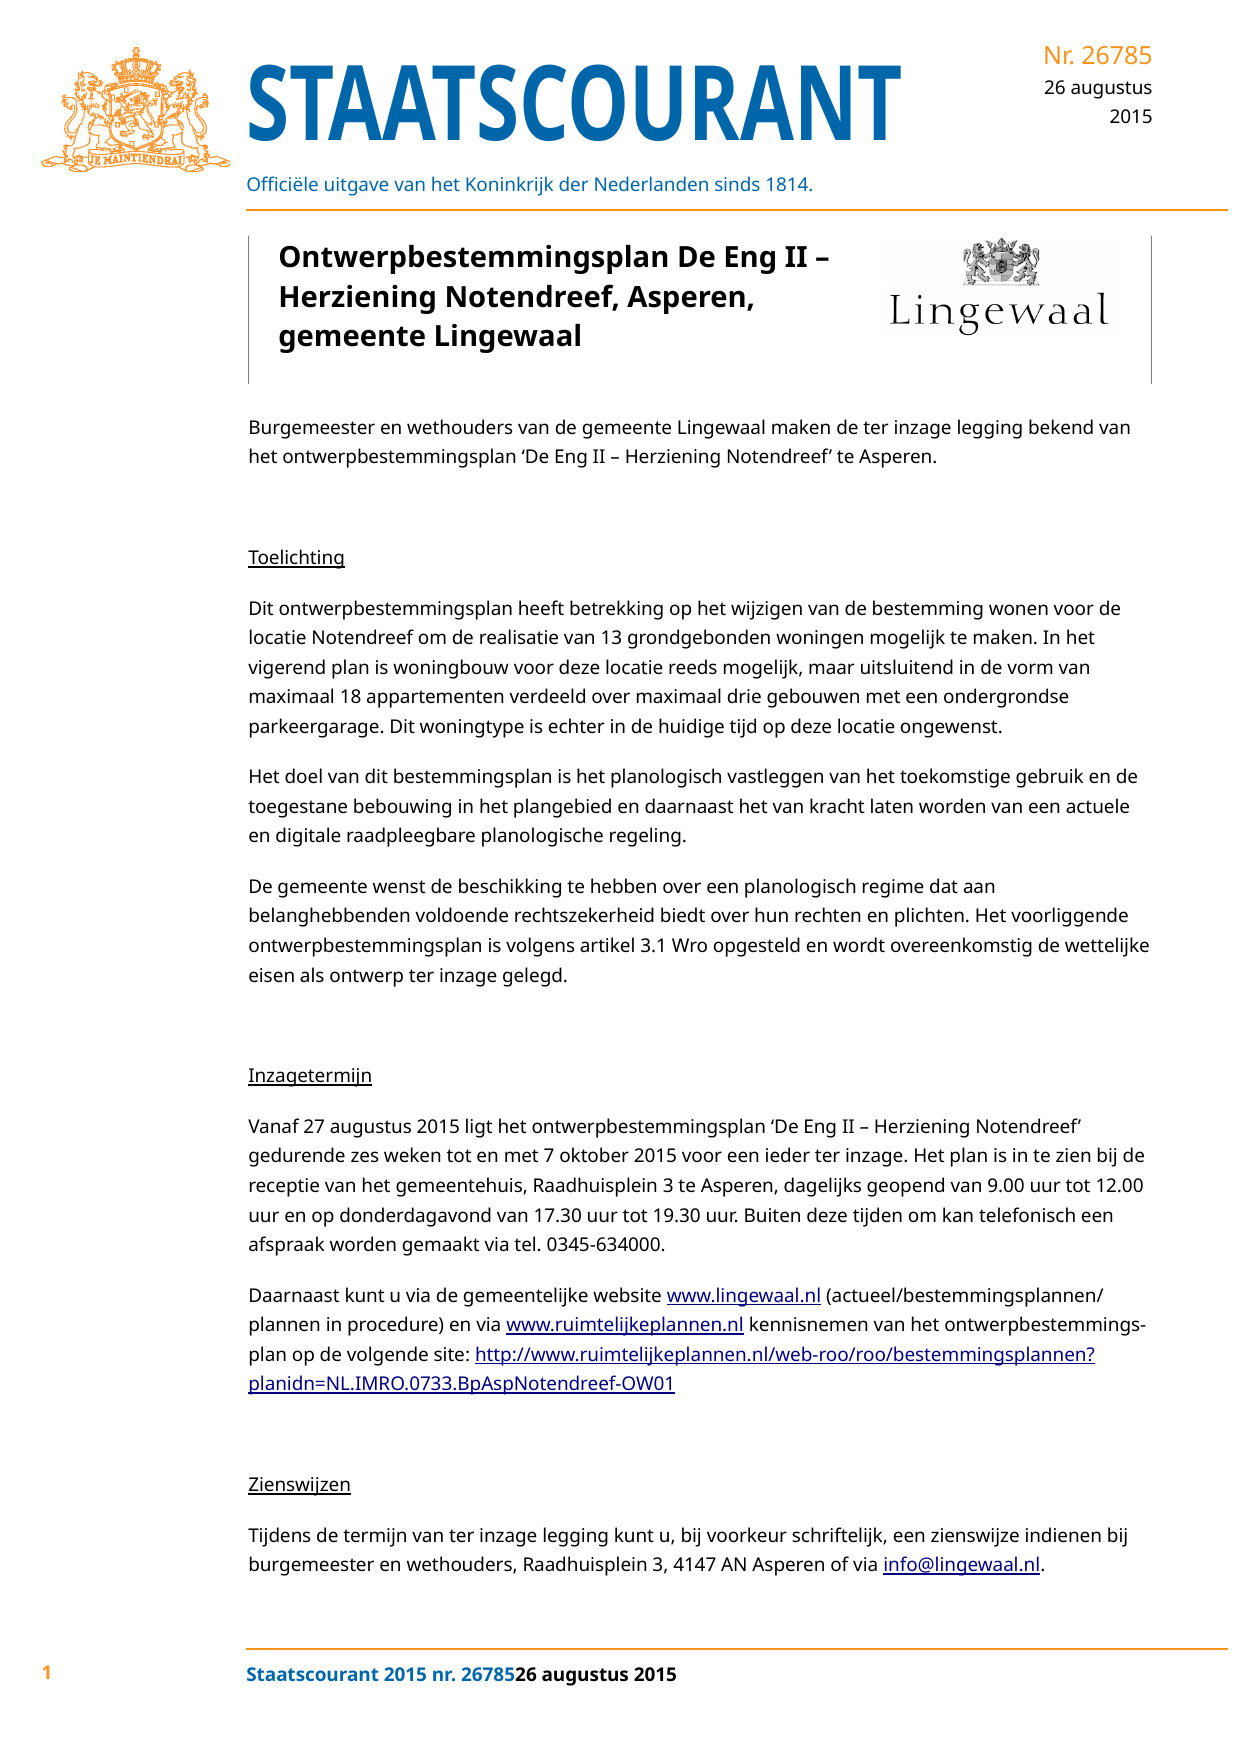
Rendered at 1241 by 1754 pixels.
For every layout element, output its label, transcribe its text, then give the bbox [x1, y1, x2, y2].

text Vanaf 27 augustus 2015 ligt het ontwerpbestemmingsplan ‘De Eng II – Herziening Notendreef’ gedurende zes weken tot en met 7 oktober 2015 voor een ieder ter inzage. Het plan is in te zien bij de receptie van het gemeentehuis, Raadhuisplein 3 te Asperen, dagelijks geopend van 9.00 uur tot 12.00 uur en op donderdagavond van 17.30 uur tot 19.30 uur. Buiten deze tijden om kan telefonisch een afspraak worden gemaakt via tel. 0345-634000. [248, 1113, 1152, 1257]
text Toelichting [248, 544, 1152, 570]
text Tijdens de termijn van ter inzage legging kunt u, bij voorkeur schriftelijk, een zienswijze indienen bij burgemeester en wethouders, Raadhuisplein 3, 4147 AN Asperen of via info@lingewaal.nl. [248, 1522, 1152, 1577]
text Inzagetermijn [248, 1063, 1152, 1088]
table_header [850, 236, 1151, 384]
text Het doel van dit bestemmingsplan is het planologisch vastleggen van het toekomstige gebruik en de toegestane bebouwing in het plangebied en daarnaast het van kracht laten worden van een actuele en digitale raadpleegbare planologische regeling. [248, 763, 1152, 848]
text Zienswijzen [248, 1471, 1152, 1497]
picture [41, 47, 231, 172]
table_header Ontwerpbestemmingsplan De Eng II – Herziening Notendreef, Asperen, gemeente Lingewaal [249, 236, 850, 384]
picture [882, 236, 1119, 336]
text Daarnaast kunt u via de gemeentelijke website www.lingewaal.nl (actueel/bestemmingsplannen/ plannen in procedure) en via www.ruimtelijkeplannen.nl kennisnemen van het ontwerpbestemmings-plan op de volgende site: http://www.ruimtelijkeplannen.nl/web-roo/roo/bestemmingsplannen?planidn=NL.IMRO.0733.BpAspNotendreef-OW01 [248, 1282, 1152, 1396]
text Dit ontwerpbestemmingsplan heeft betrekking op het wijzigen van de bestemming wonen voor de locatie Notendreef om de realisatie van 13 grondgebonden woningen mogelijk te maken. In het vigerend plan is woningbouw voor deze locatie reeds mogelijk, maar uitsluitend in de vorm van maximaal 18 appartementen verdeeld over maximaal drie gebouwen met een ondergrondse parkeergarage. Dit woningtype is echter in de huidige tijd op deze locatie ongewenst. [248, 595, 1152, 739]
text De gemeente wenst de beschikking te hebben over een planologisch regime dat aan belanghebbenden voldoende rechtszekerheid biedt over hun rechten en plichten. Het voorliggende ontwerpbestemmingsplan is volgens artikel 3.1 Wro opgesteld en wordt overeenkomstig de wettelijke eisen als ontwerp ter inzage gelegd. [248, 873, 1152, 988]
text Burgemeester en wethouders van de gemeente Lingewaal maken de ter inzage legging bekend van het ontwerpbestemmingsplan ‘De Eng II – Herziening Notendreef’ te Asperen. [248, 414, 1152, 469]
